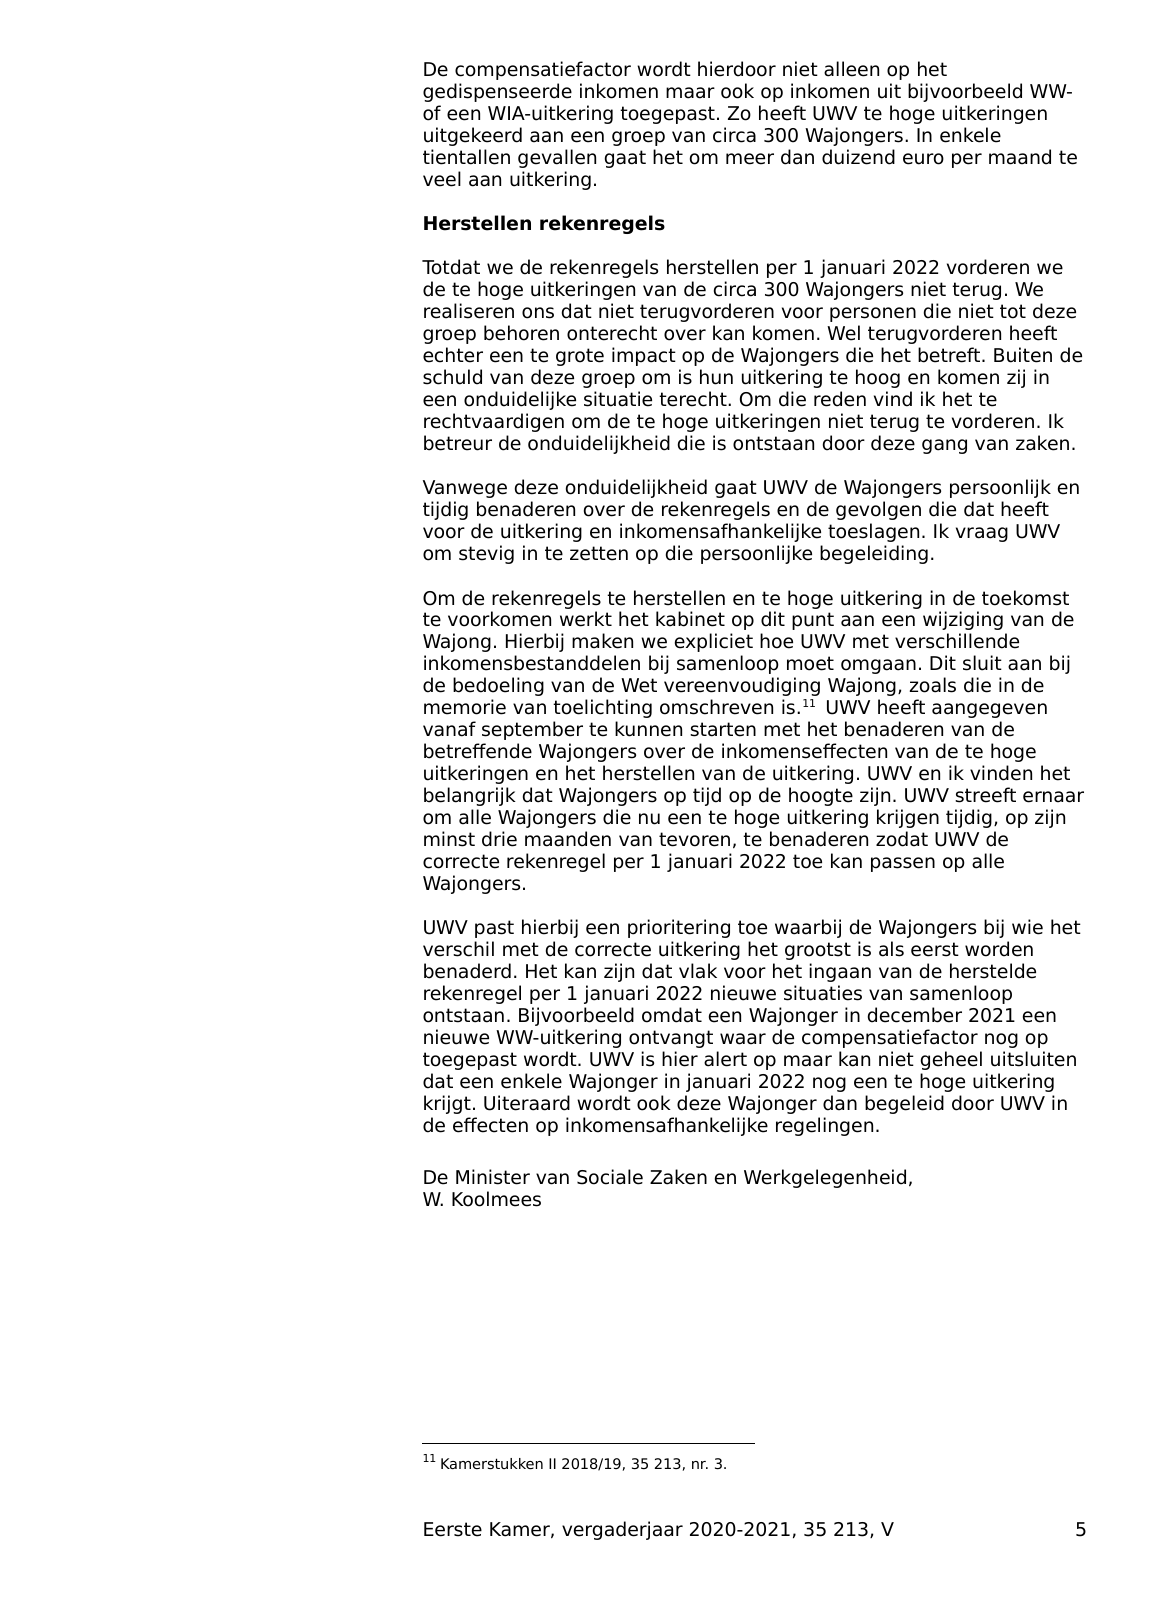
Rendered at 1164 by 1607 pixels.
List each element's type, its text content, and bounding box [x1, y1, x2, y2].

text Kamerstukken II 2018/19, 35 213, nr. 3. [422, 1452, 1087, 1474]
text Om de rekenregels te herstellen en te hoge uitkering in de toekomst te voorkomen werkt het kabinet op dit punt aan een wijziging van de Wajong. Hierbij maken we expliciet hoe UWV met verschillende inkomensbestanddelen bij samenloop moet omgaan. Dit sluit aan bij de bedoeling van de Wet vereenvoudiging Wajong, zoals die in de memorie van toelichting omschreven is. UWV heeft aangegeven vanaf september te kunnen starten met het benaderen van de betreffende Wajongers over de inkomenseffecten van de te hoge uitkeringen en het herstellen van de uitkering. UWV en ik vinden het belangrijk dat Wajongers op tijd op de hoogte zijn. UWV streeft ernaar om alle Wajongers die nu een te hoge uitkering krijgen tijdig, op zijn minst drie maanden van tevoren, te benaderen zodat UWV de correcte rekenregel per 1 januari 2022 toe kan passen op alle Wajongers. [422, 587, 1087, 895]
text Totdat we de rekenregels herstellen per 1 januari 2022 vorderen we de te hoge uitkeringen van de circa 300 Wajongers niet terug. We realiseren ons dat niet terugvorderen voor personen die niet tot deze groep behoren onterecht over kan komen. Wel terugvorderen heeft echter een te grote impact op de Wajongers die het betreft. Buiten de schuld van deze groep om is hun uitkering te hoog en komen zij in een onduidelijke situatie terecht. Om die reden vind ik het te rechtvaardigen om de te hoge uitkeringen niet terug te vorderen. Ik betreur de onduidelijkheid die is ontstaan door deze gang van zaken. [422, 257, 1087, 455]
text De Minister van Sociale Zaken en Werkgelegenheid, W. Koolmees [422, 1167, 1087, 1211]
text UWV past hierbij een prioritering toe waarbij de Wajongers bij wie het verschil met de correcte uitkering het grootst is als eerst worden benaderd. Het kan zijn dat vlak voor het ingaan van de herstelde rekenregel per 1 januari 2022 nieuwe situaties van samenloop ontstaan. Bijvoorbeeld omdat een Wajonger in december 2021 een nieuwe WW-uitkering ontvangt waar de compensatiefactor nog op toegepast wordt. UWV is hier alert op maar kan niet geheel uitsluiten dat een enkele Wajonger in januari 2022 nog een te hoge uitkering krijgt. Uiteraard wordt ook deze Wajonger dan begeleid door UWV in de effecten op inkomensafhankelijke regelingen. [422, 917, 1087, 1137]
subtitle Herstellen rekenregels [422, 213, 1087, 235]
text Vanwege deze onduidelijkheid gaat UWV de Wajongers persoonlijk en tijdig benaderen over de rekenregels en de gevolgen die dat heeft voor de uitkering en inkomensafhankelijke toeslagen. Ik vraag UWV om stevig in te zetten op die persoonlijke begeleiding. [422, 477, 1087, 565]
text De compensatiefactor wordt hierdoor niet alleen op het gedispenseerde inkomen maar ook op inkomen uit bijvoorbeeld WW- of een WIA-uitkering toegepast. Zo heeft UWV te hoge uitkeringen uitgekeerd aan een groep van circa 300 Wajongers. In enkele tientallen gevallen gaat het om meer dan duizend euro per maand te veel aan uitkering. [422, 59, 1087, 191]
